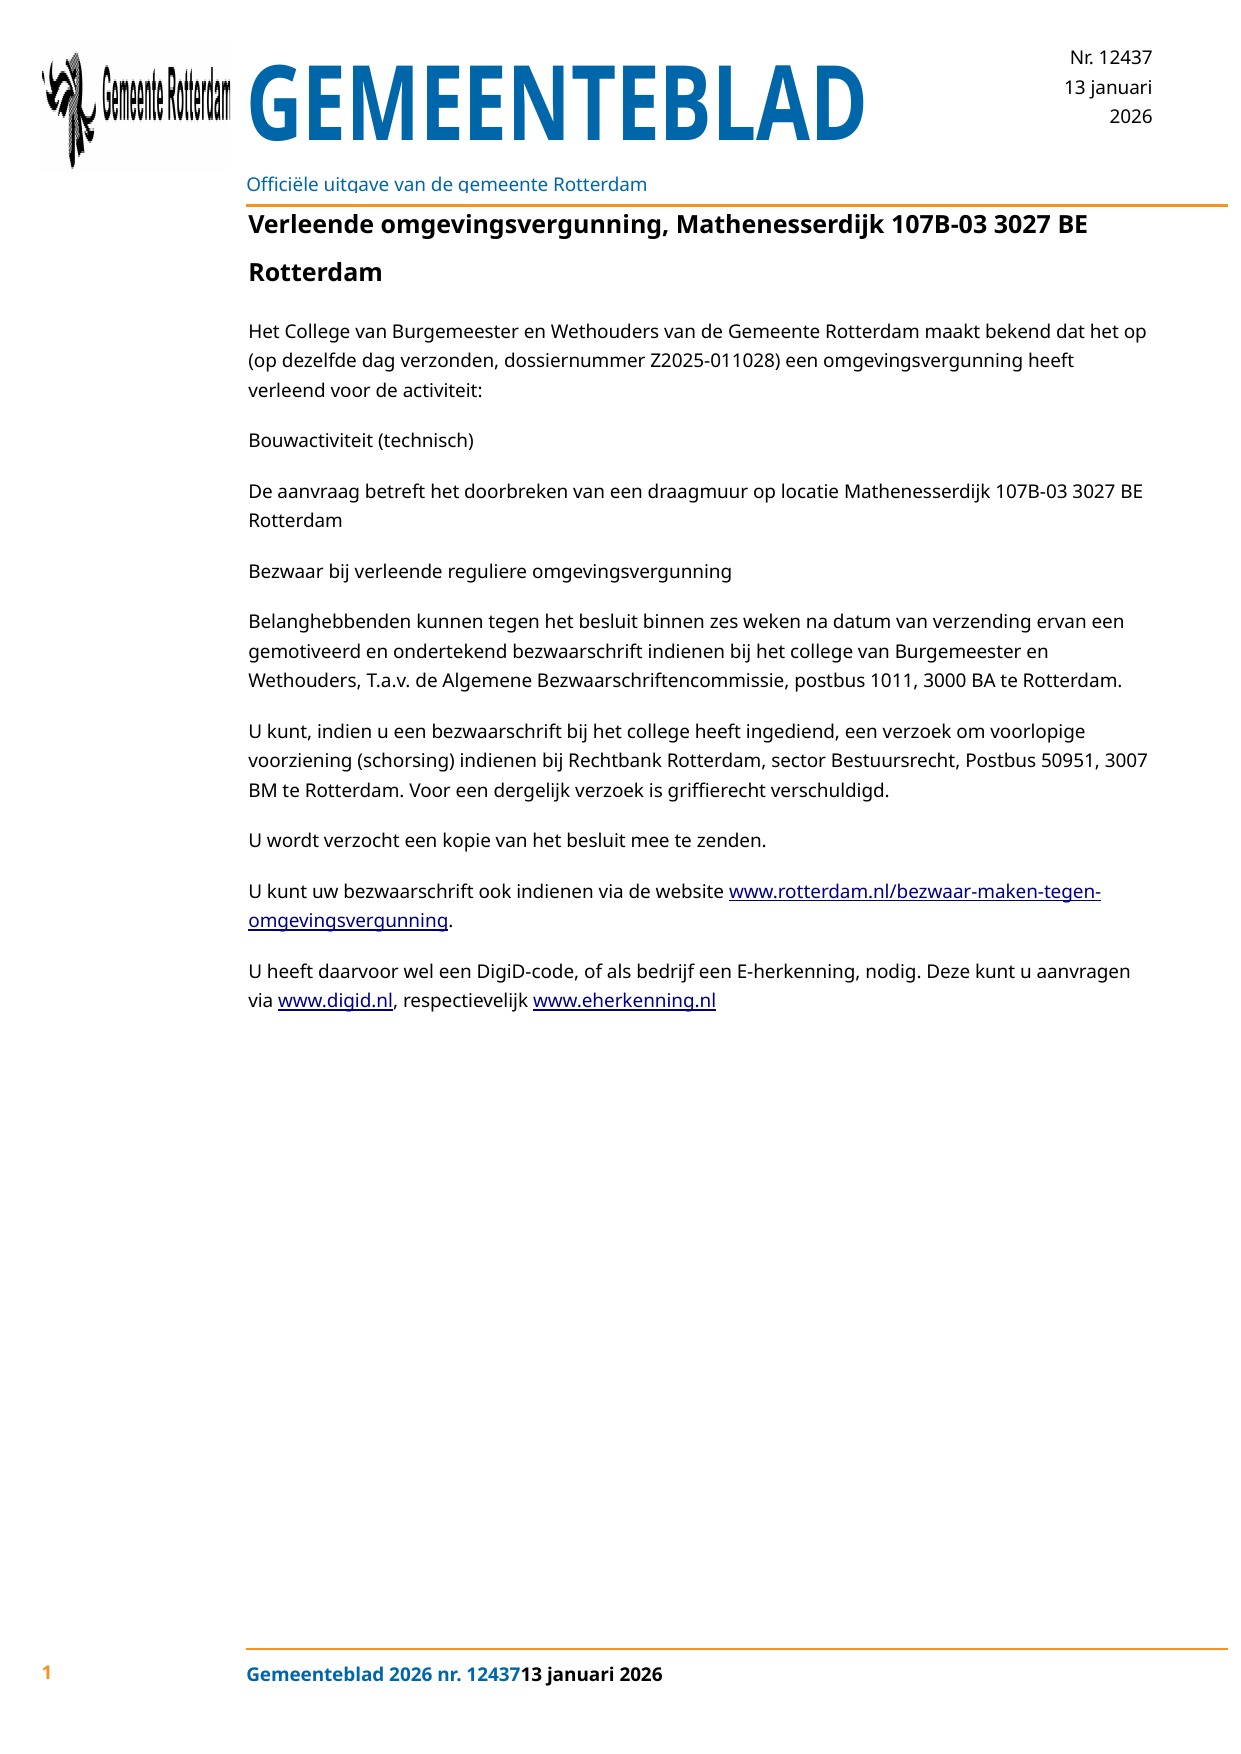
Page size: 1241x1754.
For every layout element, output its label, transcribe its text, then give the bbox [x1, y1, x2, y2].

text De aanvraag betreft het doorbreken van een draagmuur op locatie Mathenesserdijk 107B-03 3027 BE Rotterdam [248, 478, 1152, 533]
text U kunt, indien u een bezwaarschrift bij het college heeft ingediend, een verzoek om voorlopige voorziening (schorsing) indienen bij Rechtbank Rotterdam, sector Bestuursrecht, Postbus 50951, 3007 BM te Rotterdam. Voor een dergelijk verzoek is griffierecht verschuldigd. [248, 718, 1152, 803]
text Bezwaar bij verleende reguliere omgevingsvergunning [248, 558, 1152, 584]
text U heeft daarvoor wel een DigiD-code, of als bedrijf een E-herkenning, nodig. Deze kunt u aanvragen via www.digid.nl, respectievelijk www.eherkenning.nl [248, 958, 1152, 1013]
text U wordt verzocht een kopie van het besluit mee te zenden. [248, 827, 1152, 853]
text Belanghebbenden kunnen tegen het besluit binnen zes weken na datum van verzending ervan een gemotiveerd en ondertekend bezwaarschrift indienen bij het college van Burgemeester en Wethouders, T.a.v. de Algemene Bezwaarschriftencommissie, postbus 1011, 3000 BA te Rotterdam. [248, 608, 1152, 693]
text Verleende omgevingsvergunning, Mathenesserdijk 107B-03 3027 BE Rotterdam [248, 207, 1152, 288]
text U kunt uw bezwaarschrift ook indienen via de website www.rotterdam.nl/bezwaar-maken-tegen-omgevingsvergunning. [248, 878, 1152, 933]
text Bouwactiviteit (technisch) [248, 427, 1152, 453]
text Het College van Burgemeester en Wethouders van de Gemeente Rotterdam maakt bekend dat het op (op dezelfde dag verzonden, dossiernummer Z2025-011028) een omgevingsvergunning heeft verleend voor de activiteit: [248, 318, 1152, 403]
picture [41, 47, 231, 172]
